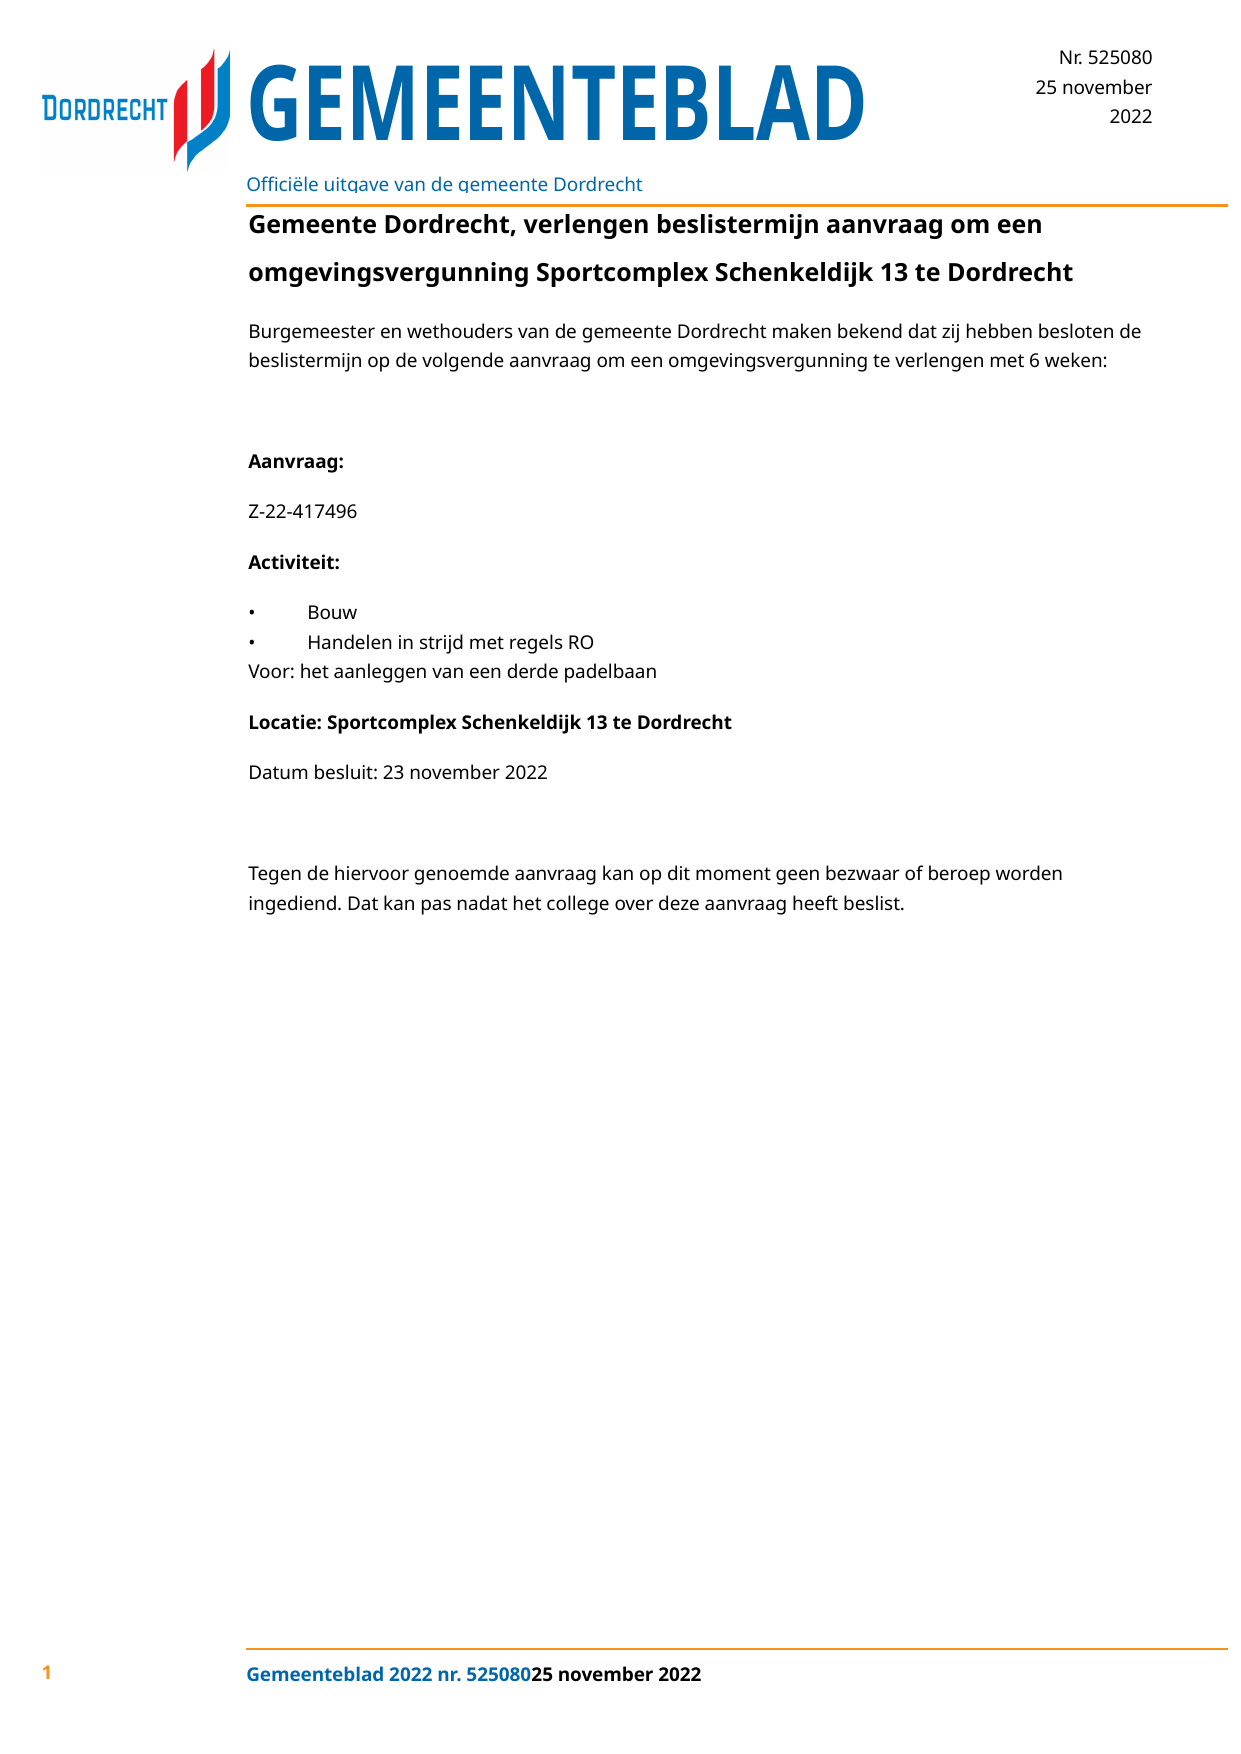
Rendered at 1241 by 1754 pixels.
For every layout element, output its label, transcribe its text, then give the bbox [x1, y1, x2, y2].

list Bouw [248, 599, 1152, 625]
picture [41, 47, 231, 172]
text Voor: het aanleggen van een derde padelbaan [248, 659, 1152, 684]
text Activiteit: [248, 549, 1152, 575]
list Handelen in strijd met regels RO [248, 629, 1152, 655]
text Locatie: Sportcomplex Schenkeldijk 13 te Dordrecht [248, 709, 1152, 735]
text Tegen de hiervoor genoemde aanvraag kan op dit moment geen bezwaar of beroep worden ingediend. Dat kan pas nadat het college over deze aanvraag heeft beslist. [248, 860, 1152, 916]
text Gemeente Dordrecht, verlengen beslistermijn aanvraag om een omgevingsvergunning Sportcomplex Schenkeldijk 13 te Dordrecht [248, 207, 1152, 288]
text Burgemeester en wethouders van de gemeente Dordrecht maken bekend dat zij hebben besloten de beslistermijn op de volgende aanvraag om een omgevingsvergunning te verlengen met 6 weken: [248, 318, 1152, 373]
text Aanvraag: [248, 448, 1152, 474]
text Z-22-417496 [248, 499, 1152, 524]
text Datum besluit: 23 november 2022 [248, 759, 1152, 785]
